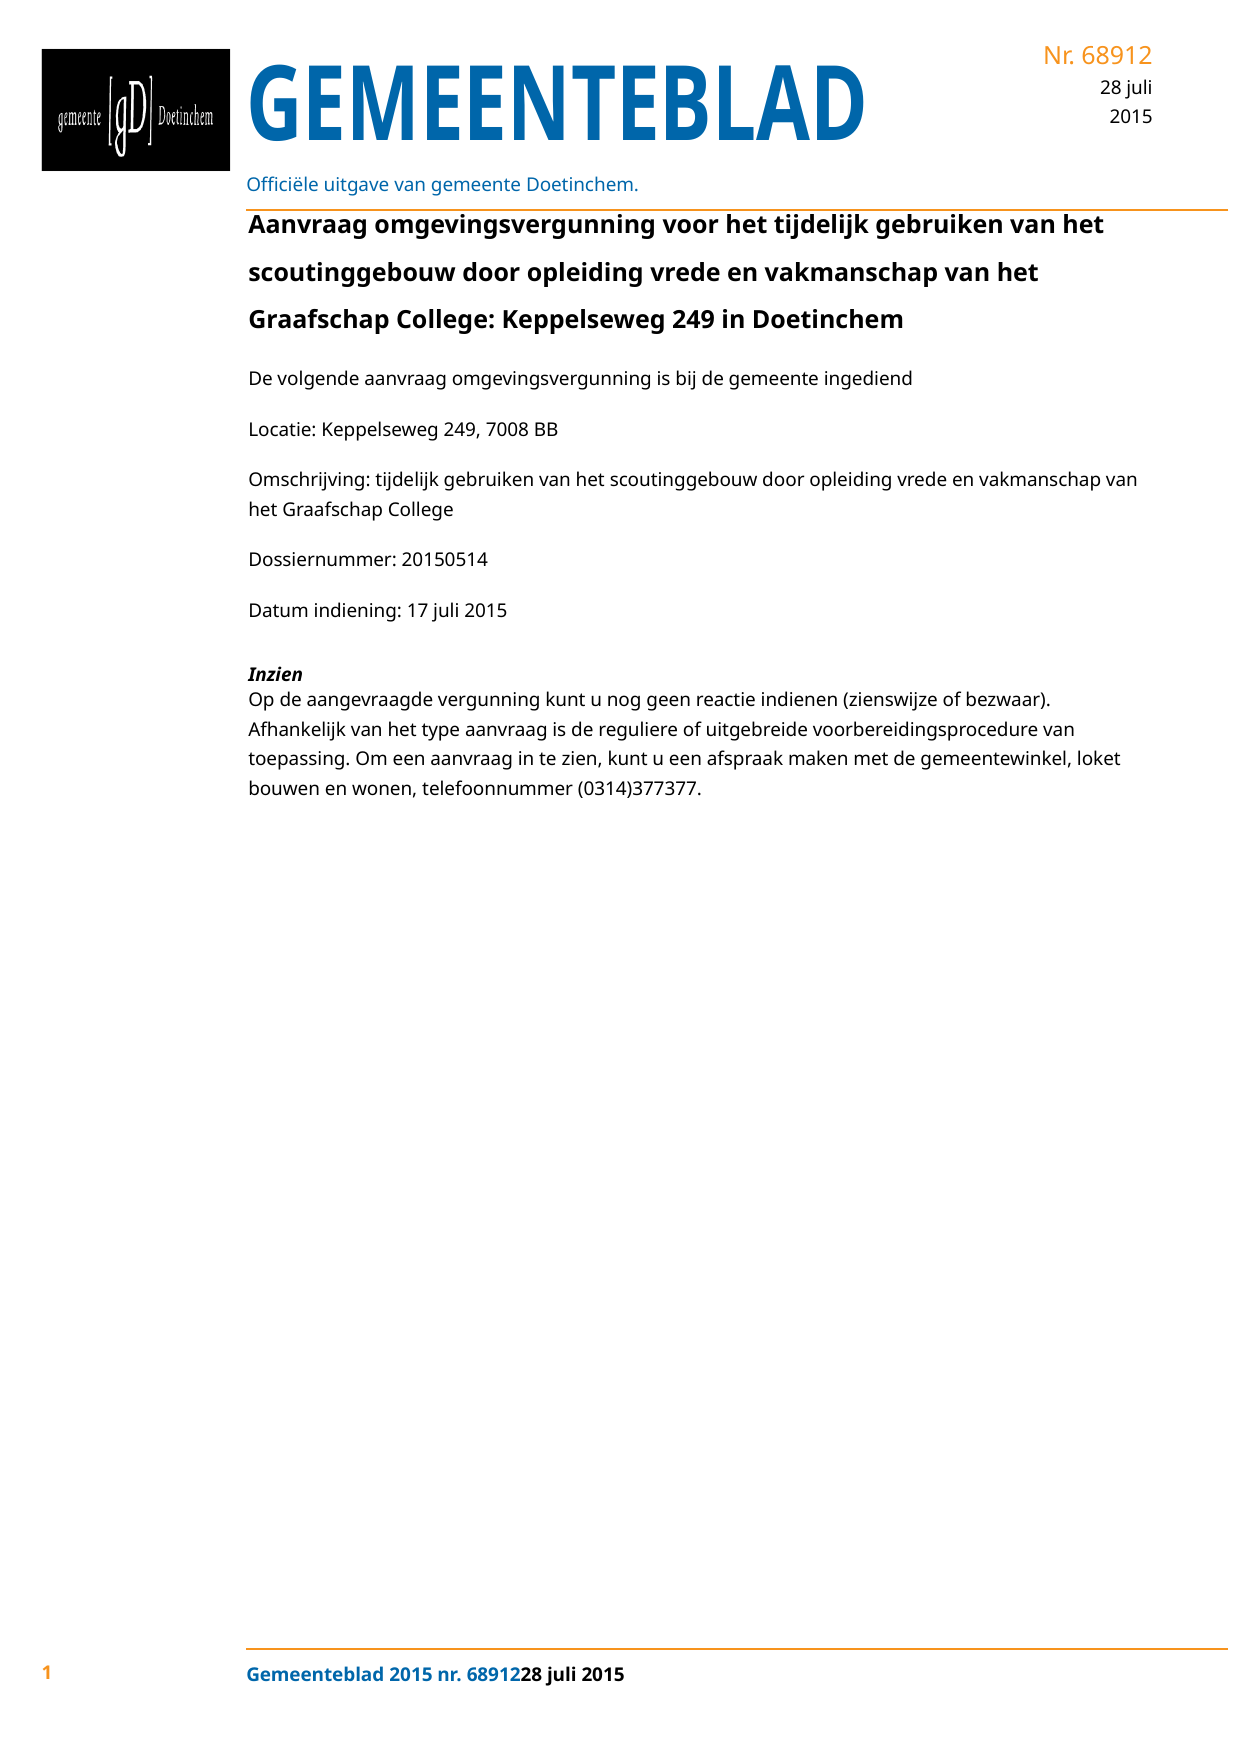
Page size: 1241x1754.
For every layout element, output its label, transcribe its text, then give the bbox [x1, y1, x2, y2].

text Inzien [248, 661, 1152, 686]
text Op de aangevraagde vergunning kunt u nog geen reactie indienen (zienswijze of bezwaar). Afhankelijk van het type aanvraag is de reguliere of uitgebreide voorbereidingsprocedure van toepassing. Om een aanvraag in te zien, kunt u een afspraak maken met de gemeentewinkel, loket bouwen en wonen, telefoonnummer (0314)377377. [248, 686, 1152, 801]
text Dossiernummer: 20150514 [248, 546, 1152, 572]
picture [41, 47, 231, 172]
text Locatie: Keppelseweg 249, 7008 BB [248, 416, 1152, 442]
text Omschrijving: tijdelijk gebruiken van het scoutinggebouw door opleiding vrede en vakmanschap van het Graafschap College [248, 466, 1152, 522]
text Aanvraag omgevingsvergunning voor het tijdelijk gebruiken van het scoutinggebouw door opleiding vrede en vakmanschap van het Graafschap College: Keppelseweg 249 in Doetinchem [248, 211, 1152, 336]
text De volgende aanvraag omgevingsvergunning is bij de gemeente ingediend [248, 366, 1152, 391]
text Datum indiening: 17 juli 2015 [248, 597, 1152, 622]
